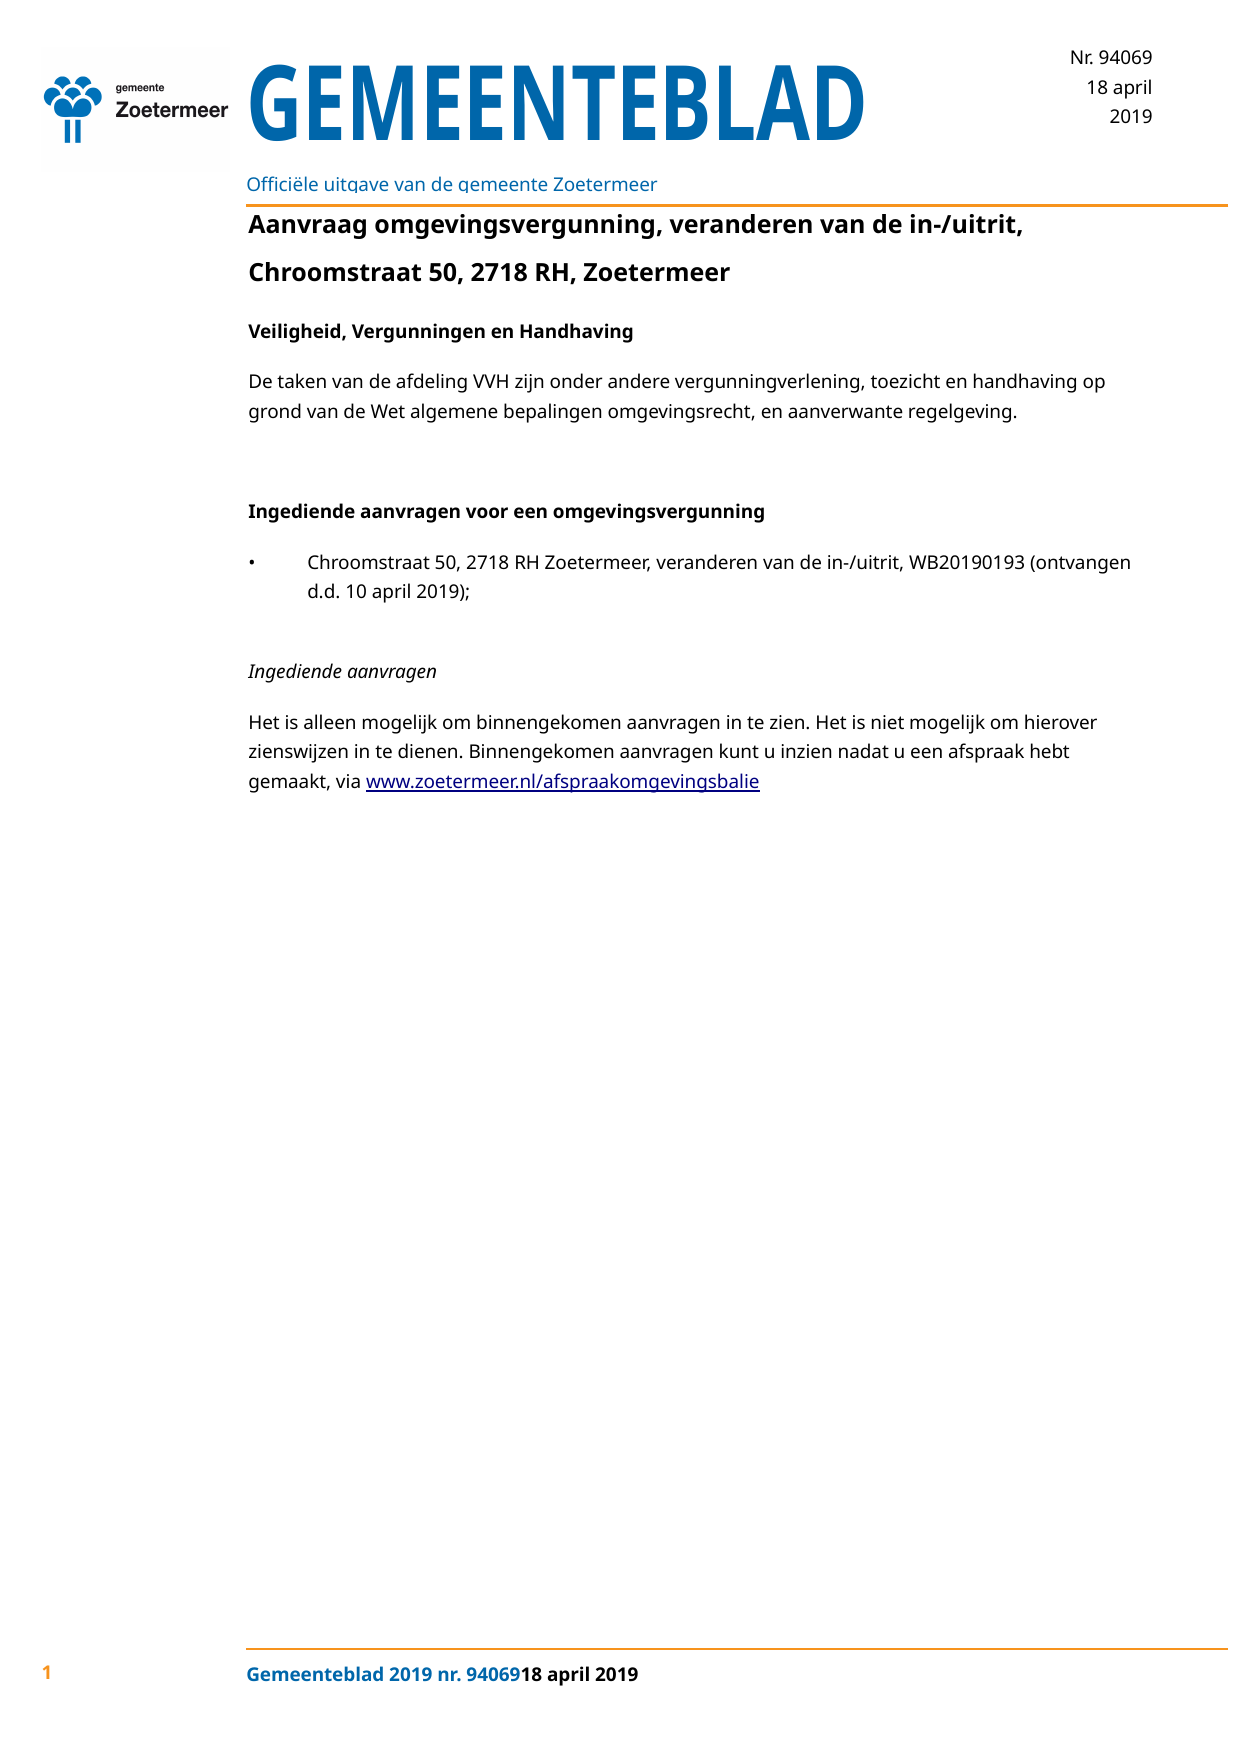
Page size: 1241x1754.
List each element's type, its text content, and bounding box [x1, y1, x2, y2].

text De taken van de afdeling VVH zijn onder andere vergunningverlening, toezicht en handhaving op grond van de Wet algemene bepalingen omgevingsrecht, en aanverwante regelgeving. [248, 368, 1152, 424]
text Aanvraag omgevingsvergunning, veranderen van de in-/uitrit, Chroomstraat 50, 2718 RH, Zoetermeer [248, 207, 1152, 288]
picture [41, 47, 231, 172]
text Ingediende aanvragen [248, 659, 1152, 684]
list Chroomstraat 50, 2718 RH Zoetermeer, veranderen van de in-/uitrit, WB20190193 (ontvangen d.d. 10 april 2019); [248, 549, 1152, 604]
text Veiligheid, Vergunningen en Handhaving [248, 318, 1152, 344]
text Ingediende aanvragen voor een omgevingsvergunning [248, 499, 1152, 524]
text Het is alleen mogelijk om binnengekomen aanvragen in te zien. Het is niet mogelijk om hierover zienswijzen in te dienen. Binnengekomen aanvragen kunt u inzien nadat u een afspraak hebt gemaakt, via www.zoetermeer.nl/afspraakomgevingsbalie [248, 709, 1152, 794]
